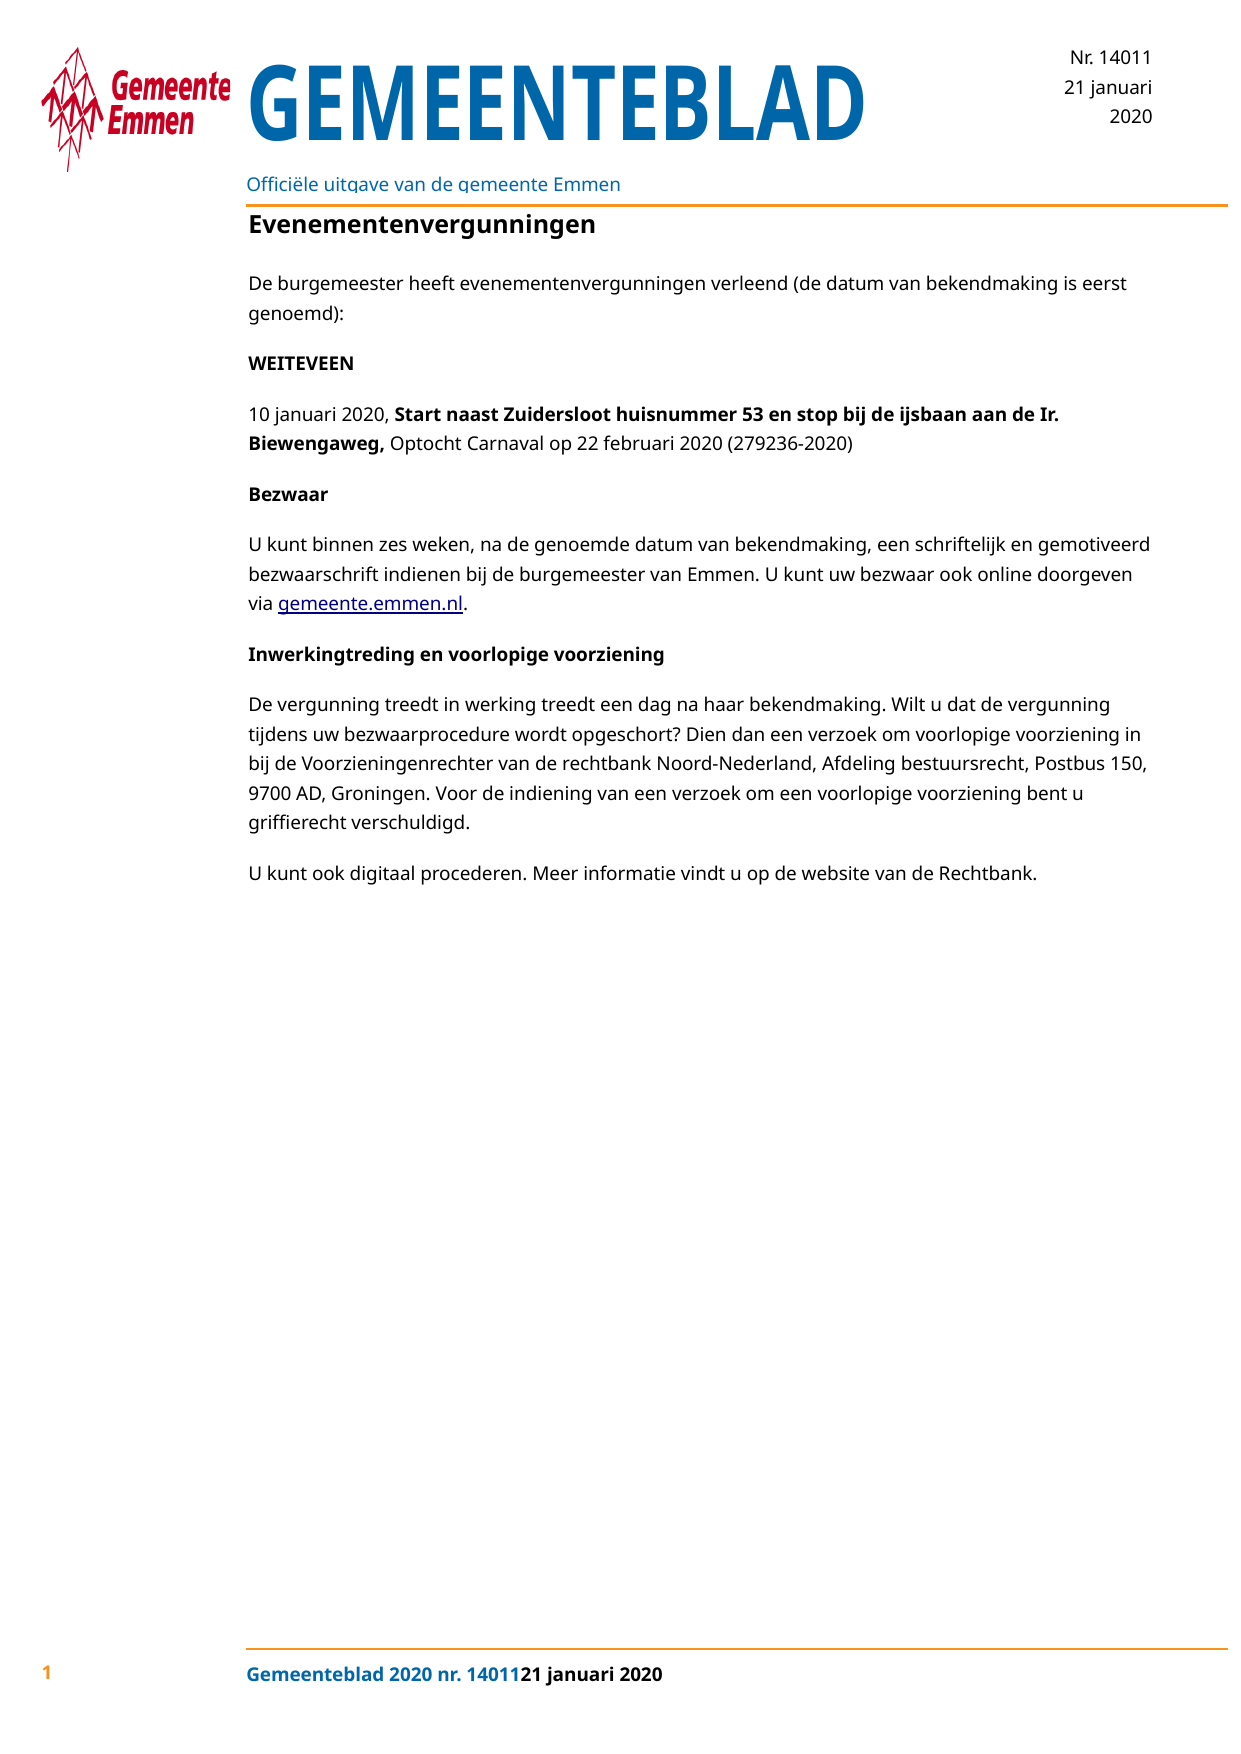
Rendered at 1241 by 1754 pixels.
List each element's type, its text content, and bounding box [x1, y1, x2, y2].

text U kunt binnen zes weken, na de genoemde datum van bekendmaking, een schriftelijk en gemotiveerd bezwaarschrift indienen bij de burgemeester van Emmen. U kunt uw bezwaar ook online doorgeven via gemeente.emmen.nl. [248, 531, 1152, 616]
picture [41, 47, 231, 172]
text De burgemeester heeft evenementenvergunningen verleend (de datum van bekendmaking is eerst genoemd): [248, 270, 1152, 326]
text U kunt ook digitaal procederen. Meer informatie vindt u op de website van de Rechtbank. [248, 860, 1152, 886]
text De vergunning treedt in werking treedt een dag na haar bekendmaking. Wilt u dat de vergunning tijdens uw bezwaarprocedure wordt opgeschort? Dien dan een verzoek om voorlopige voorziening in bij de Voorzieningenrechter van de rechtbank Noord-Nederland, Afdeling bestuursrecht, Postbus 150, 9700 AD, Groningen. Voor de indiening van een verzoek om een voorlopige voorziening bent u griffierecht verschuldigd. [248, 691, 1152, 835]
text Evenementenvergunningen [248, 207, 1152, 241]
text 10 januari 2020, Start naast Zuidersloot huisnummer 53 en stop bij de ijsbaan aan de Ir. Biewengaweg, Optocht Carnaval op 22 februari 2020 (279236-2020) [248, 401, 1152, 456]
text WEITEVEEN [248, 350, 1152, 376]
text Inwerkingtreding en voorlopige voorziening [248, 641, 1152, 666]
text Bezwaar [248, 481, 1152, 506]
